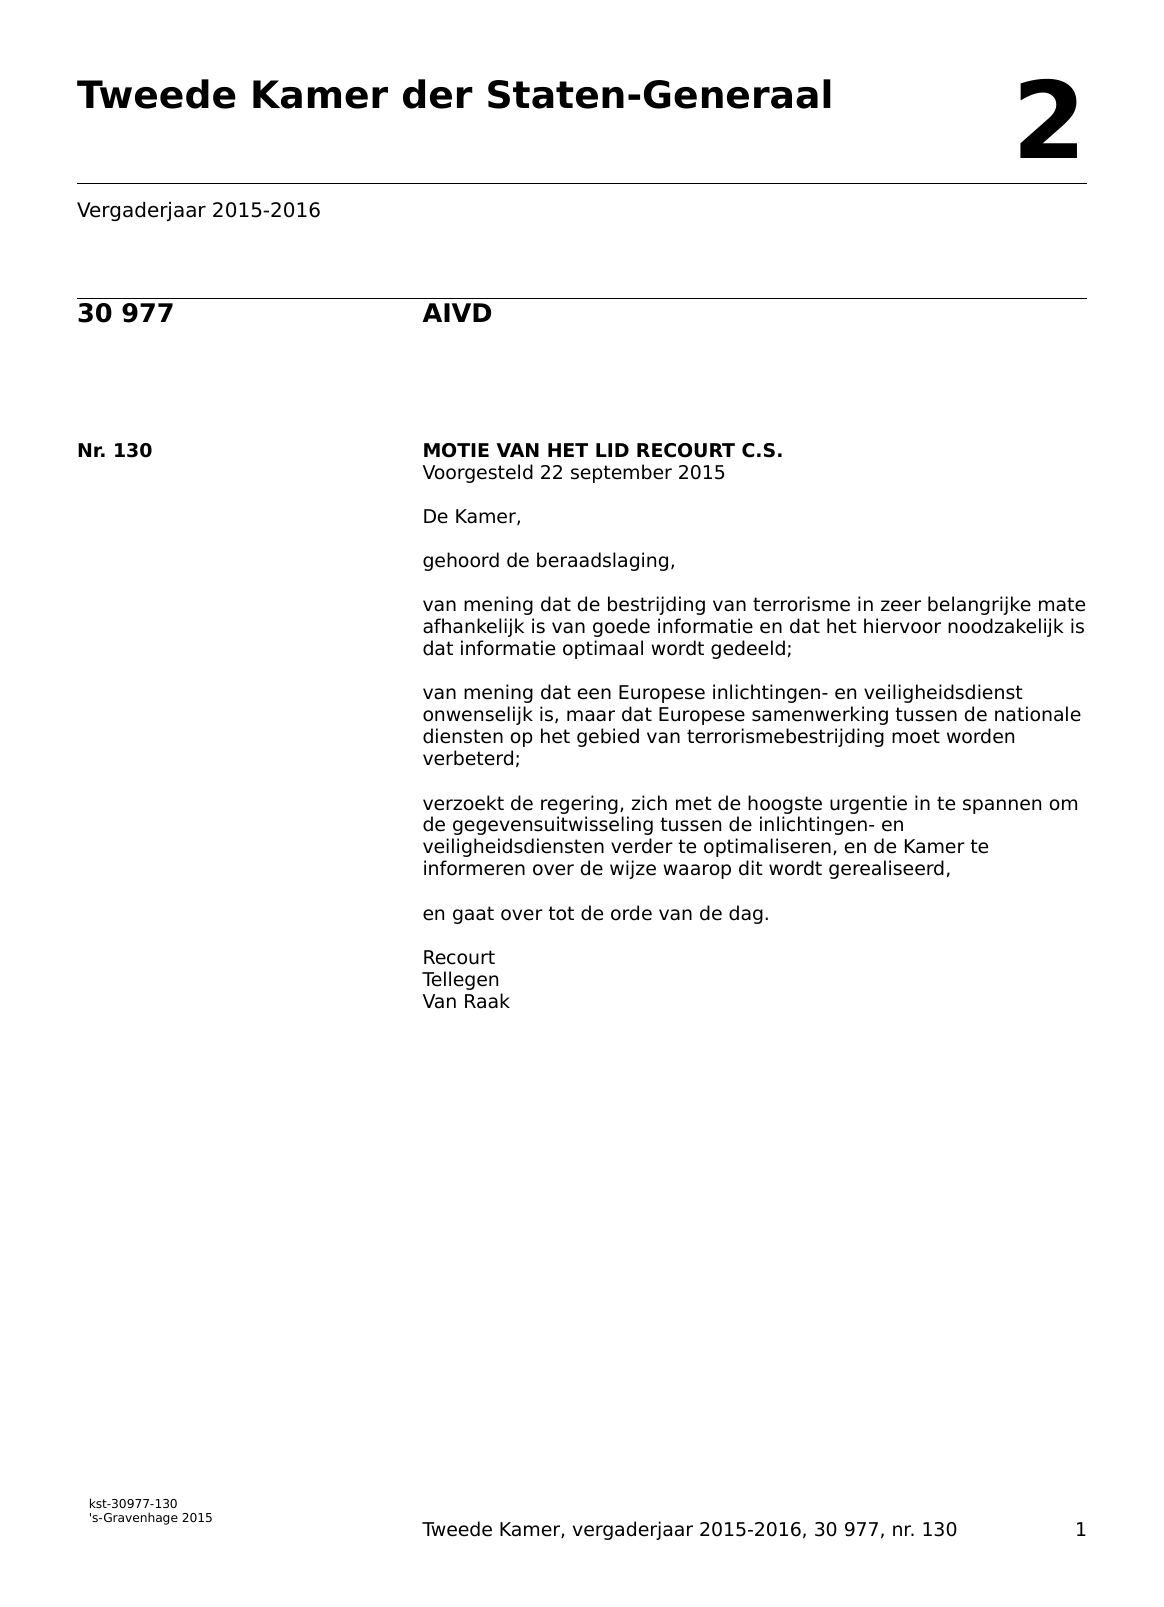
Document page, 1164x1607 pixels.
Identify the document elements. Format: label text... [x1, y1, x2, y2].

text Voorgesteld 22 september 2015 [422, 462, 1087, 484]
text Tellegen [422, 969, 1087, 991]
text 's-Gravenhage 2015 [88, 1511, 323, 1525]
table_cell Vergaderjaar 2015-2016 [77, 184, 1087, 298]
text van mening dat een Europese inlichtingen- en veiligheidsdienst onwenselijk is, maar dat Europese samenwerking tussen de nationale diensten op het gebied van terrorismebestrijding moet worden verbeterd; [422, 682, 1087, 770]
text kst-30977-130 [88, 1497, 323, 1511]
text Van Raak [422, 991, 1087, 1013]
text Recourt [422, 947, 1087, 969]
text van mening dat de bestrijding van terrorisme in zeer belangrijke mate afhankelijk is van goede informatie en dat het hiervoor noodzakelijk is dat informatie optimaal wordt gedeeld; [422, 594, 1087, 660]
table_header 2 [886, 59, 1087, 183]
subtitle Nr. 130 MOTIE VAN HET LID RECOURT C.S. [77, 440, 1087, 462]
text De Kamer, [422, 506, 1087, 528]
text gehoord de beraadslaging, [422, 550, 1087, 572]
text en gaat over tot de orde van de dag. [422, 902, 1087, 924]
subtitle 30 977 AIVD [77, 299, 1087, 329]
text verzoekt de regering, zich met de hoogste urgentie in te spannen om de gegevensuitwisseling tussen de inlichtingen- en veiligheidsdiensten verder te optimaliseren, en de Kamer te informeren over de wijze waarop dit wordt gerealiseerd, [422, 792, 1087, 880]
table_header Tweede Kamer der Staten-Generaal [77, 59, 886, 183]
